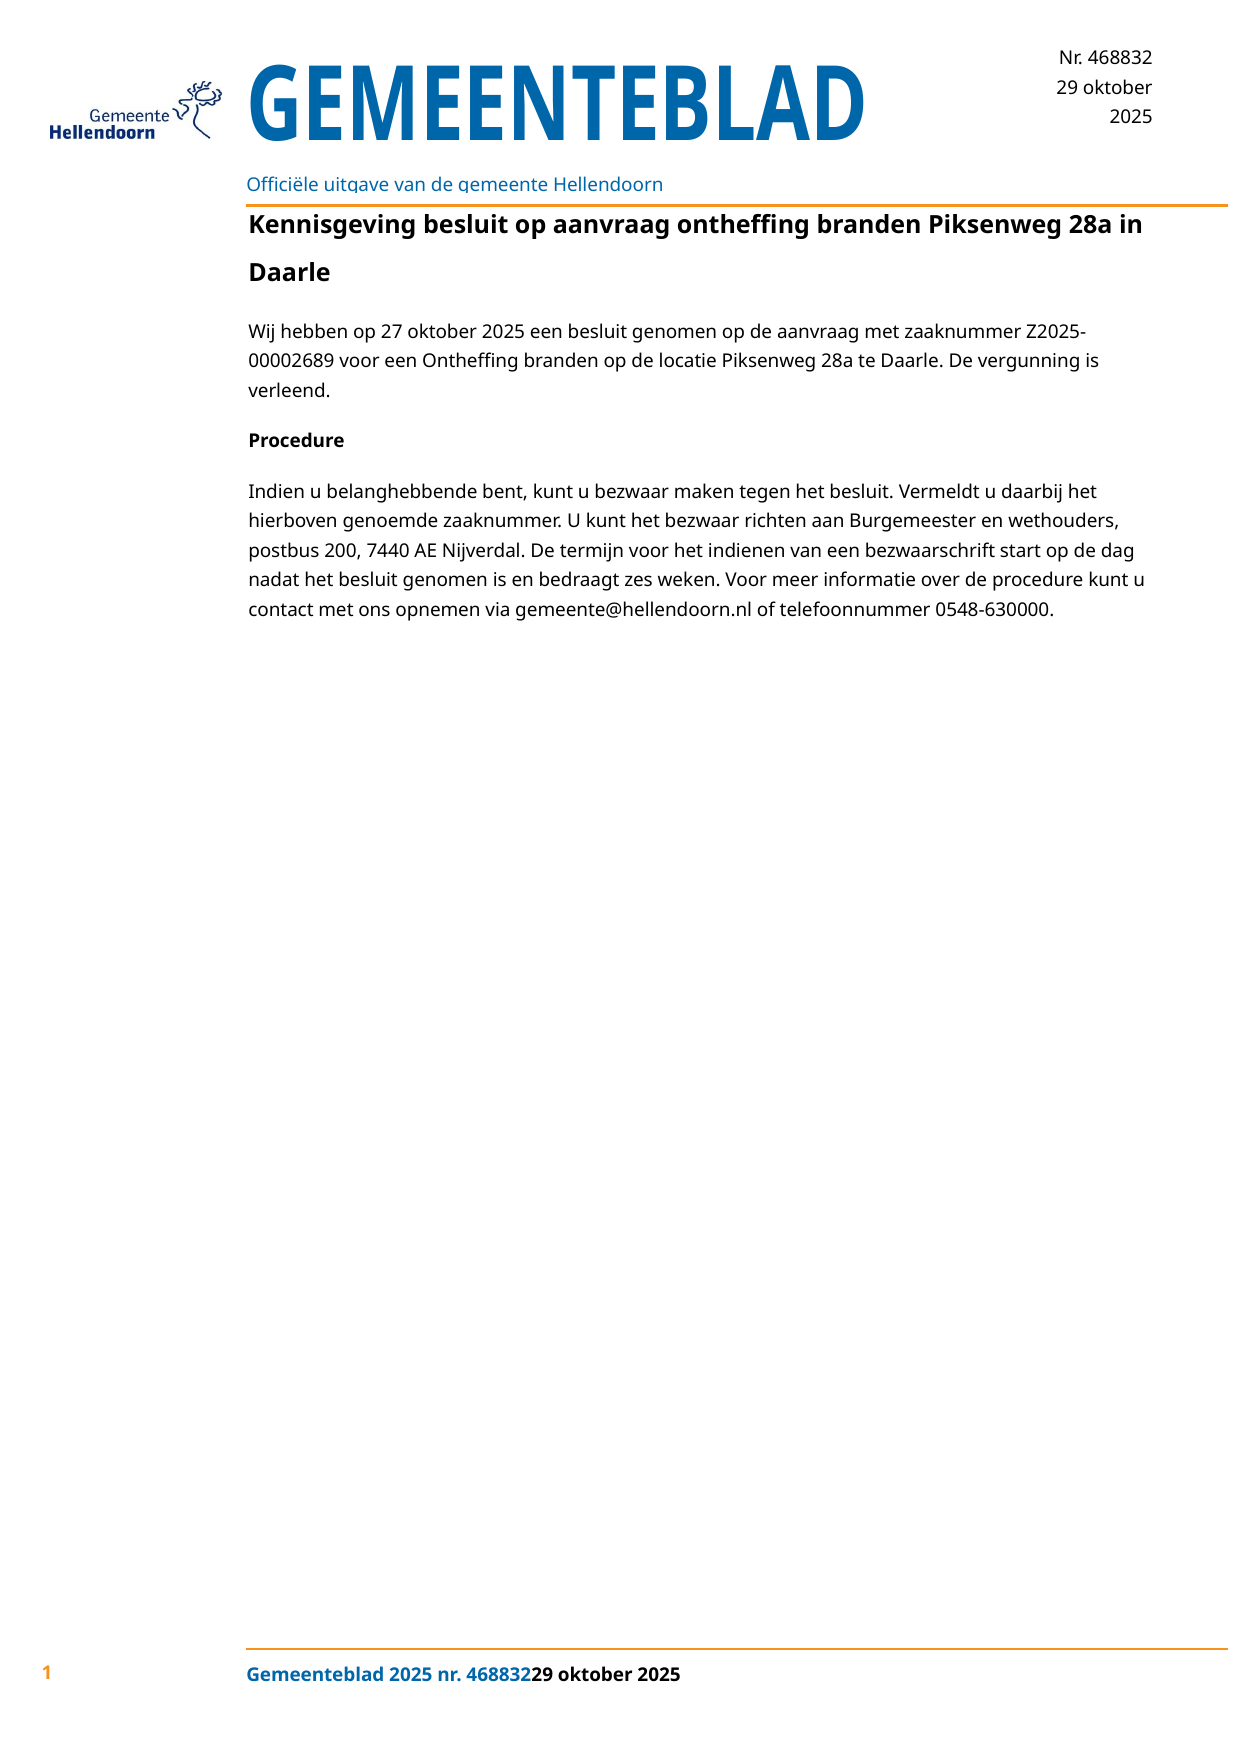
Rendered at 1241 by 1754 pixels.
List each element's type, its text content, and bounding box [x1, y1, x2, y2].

text Procedure [248, 427, 1152, 453]
text Wij hebben op 27 oktober 2025 een besluit genomen op de aanvraag met zaaknummer Z2025-00002689 voor een Ontheffing branden op de locatie Piksenweg 28a te Daarle. De vergunning is verleend. [248, 318, 1152, 403]
text Indien u belanghebbende bent, kunt u bezwaar maken tegen het besluit. Vermeldt u daarbij het hierboven genoemde zaaknummer. U kunt het bezwaar richten aan Burgemeester en wethouders, postbus 200, 7440 AE Nijverdal. De termijn voor het indienen van een bezwaarschrift start op de dag nadat het besluit genomen is en bedraagt zes weken. Voor meer informatie over de procedure kunt u contact met ons opnemen via gemeente@hellendoorn.nl of telefoonnummer 0548-630000. [248, 478, 1152, 622]
picture [41, 47, 231, 172]
text Kennisgeving besluit op aanvraag ontheffing branden Piksenweg 28a in Daarle [248, 207, 1152, 288]
